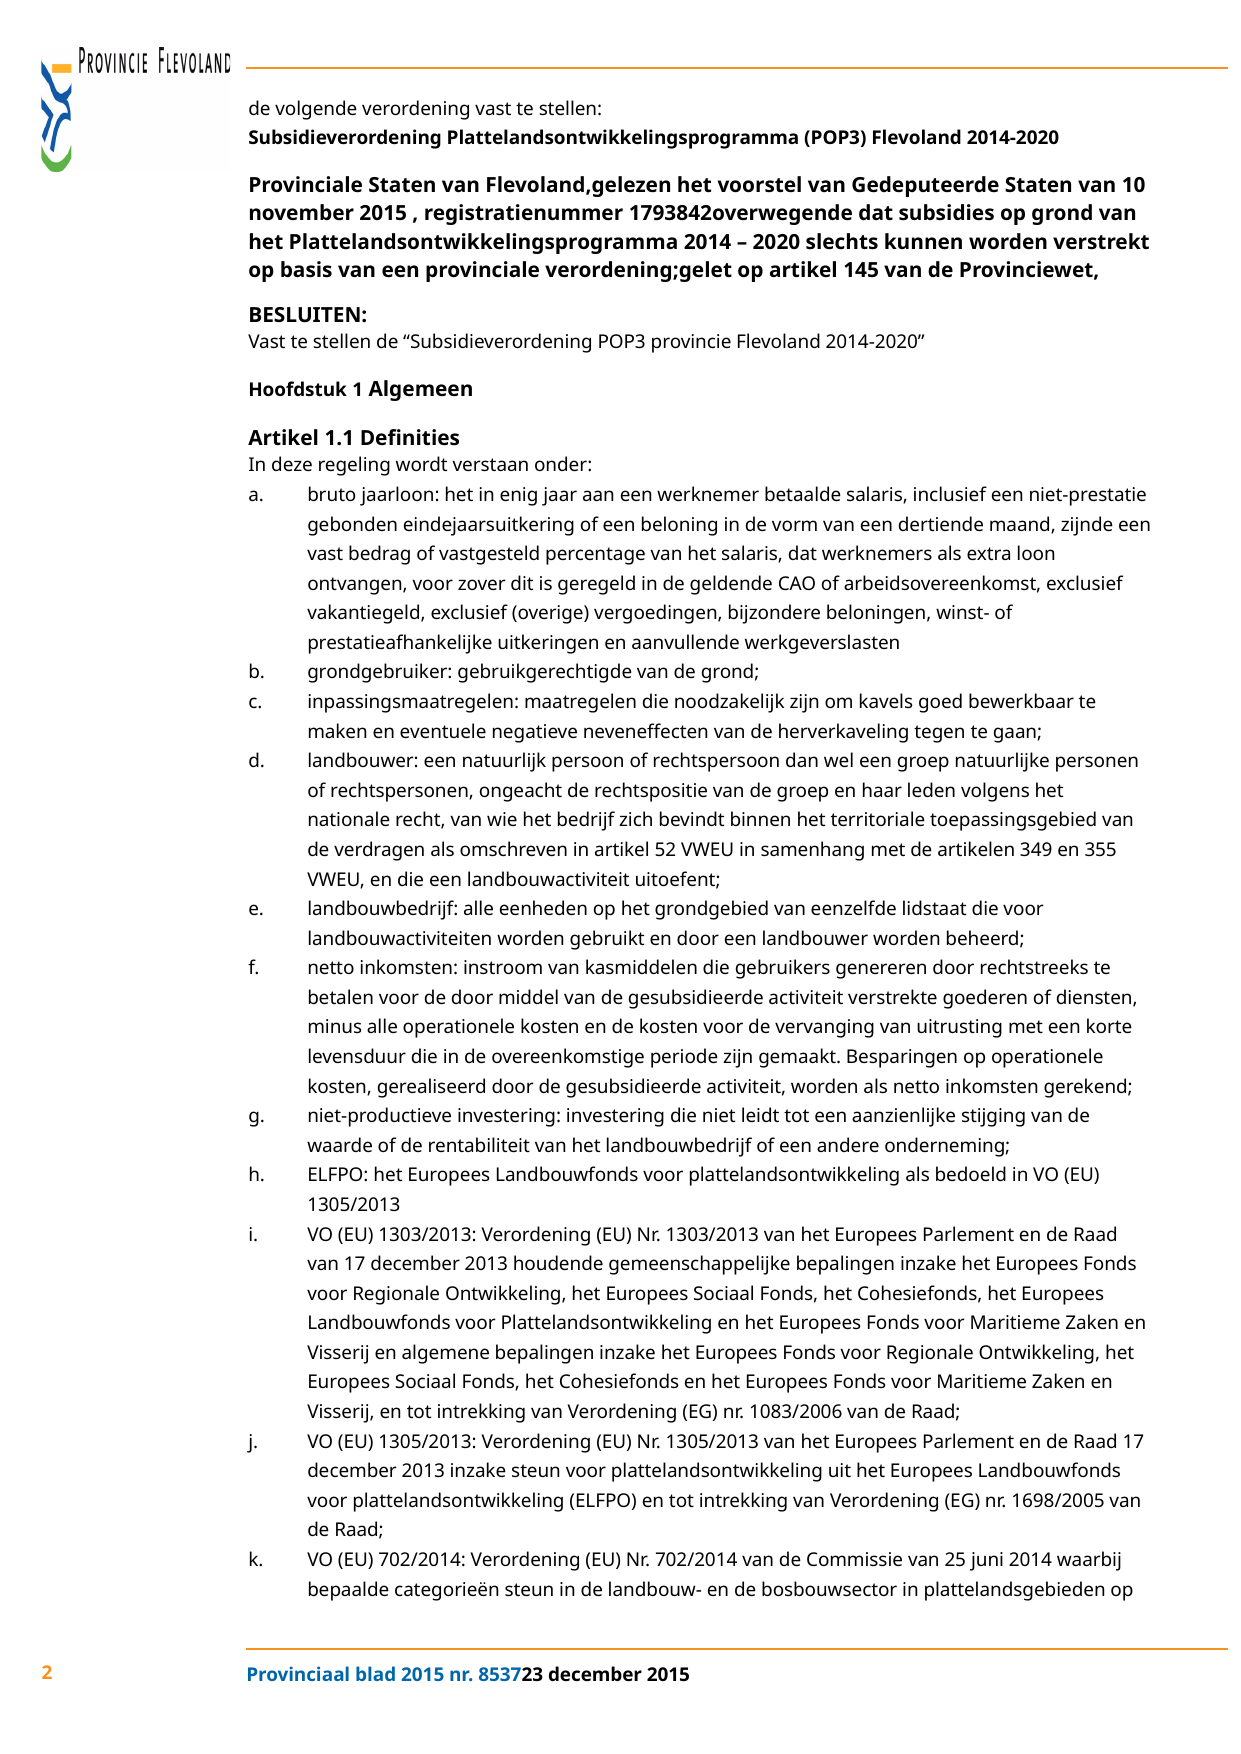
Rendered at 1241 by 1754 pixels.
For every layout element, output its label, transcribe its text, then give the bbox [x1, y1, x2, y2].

list landbouwer: een natuurlijk persoon of rechtspersoon dan wel een groep natuurlijke personen of rechtspersonen, ongeacht de rechtspositie van de groep en haar leden volgens het nationale recht, van wie het bedrijf zich bevindt binnen het territoriale toepassingsgebied van de verdragen als omschreven in artikel 52 VWEU in samenhang met de artikelen 349 en 355 VWEU, en die een landbouwactiviteit uitoefent; [248, 747, 1152, 891]
text BESLUITEN: [248, 300, 1152, 328]
list grondgebruiker: gebruikgerechtigde van de grond; [248, 659, 1152, 684]
text In deze regeling wordt verstaan onder: [248, 452, 1152, 477]
list ELFPO: het Europees Landbouwfonds voor plattelandsontwikkeling als bedoeld in VO (EU) 1305/2013 [248, 1162, 1152, 1217]
text Subsidieverordening Plattelandsontwikkelingsprogramma (POP3) Flevoland 2014-2020 [248, 124, 1152, 150]
list netto inkomsten: instroom van kasmiddelen die gebruikers genereren door rechtstreeks te betalen voor de door middel van de gesubsidieerde activiteit verstrekte goederen of diensten, minus alle operationele kosten en de kosten voor de vervanging van uitrusting met een korte levensduur die in de overeenkomstige periode zijn gemaakt. Besparingen op operationele kosten, gerealiseerd door de gesubsidieerde activiteit, worden als netto inkomsten gerekend; [248, 954, 1152, 1098]
text de volgende verordening vast te stellen: [248, 95, 1152, 121]
list landbouwbedrijf: alle eenheden op het grondgebied van eenzelfde lidstaat die voor landbouwactiviteiten worden gebruikt en door een landbouwer worden beheerd; [248, 895, 1152, 951]
list bruto jaarloon: het in enig jaar aan een werknemer betaalde salaris, inclusief een niet-prestatie gebonden eindejaarsuitkering of een beloning in de vorm van een dertiende maand, zijnde een vast bedrag of vastgesteld percentage van het salaris, dat werknemers als extra loon ontvangen, voor zover dit is geregeld in de geldende CAO of arbeidsovereenkomst, exclusief vakantiegeld, exclusief (overige) vergoedingen, bijzondere beloningen, winst- of prestatieafhankelijke uitkeringen en aanvullende werkgeverslasten [248, 481, 1152, 655]
text Artikel 1.1 Definities [248, 423, 1152, 452]
list niet-productieve investering: investering die niet leidt tot een aanzienlijke stijging van de waarde of de rentabiliteit van het landbouwbedrijf of een andere onderneming; [248, 1102, 1152, 1158]
list VO (EU) 702/2014: Verordening (EU) Nr. 702/2014 van de Commissie van 25 juni 2014 waarbij bepaalde categorieën steun in de landbouw- en de bosbouwsector in plattelandsgebieden op [248, 1546, 1152, 1601]
list VO (EU) 1303/2013: Verordening (EU) Nr. 1303/2013 van het Europees Parlement en de Raad van 17 december 2013 houdende gemeenschappelijke bepalingen inzake het Europees Fonds voor Regionale Ontwikkeling, het Europees Sociaal Fonds, het Cohesiefonds, het Europees Landbouwfonds voor Plattelandsontwikkeling en het Europees Fonds voor Maritieme Zaken en Visserij en algemene bepalingen inzake het Europees Fonds voor Regionale Ontwikkeling, het Europees Sociaal Fonds, het Cohesiefonds en het Europees Fonds voor Maritieme Zaken en Visserij, en tot intrekking van Verordening (EG) nr. 1083/2006 van de Raad; [248, 1221, 1152, 1424]
list inpassingsmaatregelen: maatregelen die noodzakelijk zijn om kavels goed bewerkbaar te maken en eventuele negatieve neveneffecten van de herverkaveling tegen te gaan; [248, 688, 1152, 743]
picture [41, 47, 231, 172]
text Vast te stellen de “Subsidieverordening POP3 provincie Flevoland 2014-2020” [248, 328, 1152, 354]
text Hoofdstuk 1 Algemeen [248, 374, 1152, 402]
text Provinciale Staten van Flevoland,gelezen het voorstel van Gedeputeerde Staten van 10 november 2015 , registratienummer 1793842overwegende dat subsidies op grond van het Plattelandsontwikkelingsprogramma 2014 – 2020 slechts kunnen worden verstrekt op basis van een provinciale verordening;gelet op artikel 145 van de Provinciewet, [248, 170, 1152, 284]
list VO (EU) 1305/2013: Verordening (EU) Nr. 1305/2013 van het Europees Parlement en de Raad 17 december 2013 inzake steun voor plattelandsontwikkeling uit het Europees Landbouwfonds voor plattelandsontwikkeling (ELFPO) en tot intrekking van Verordening (EG) nr. 1698/2005 van de Raad; [248, 1428, 1152, 1542]
